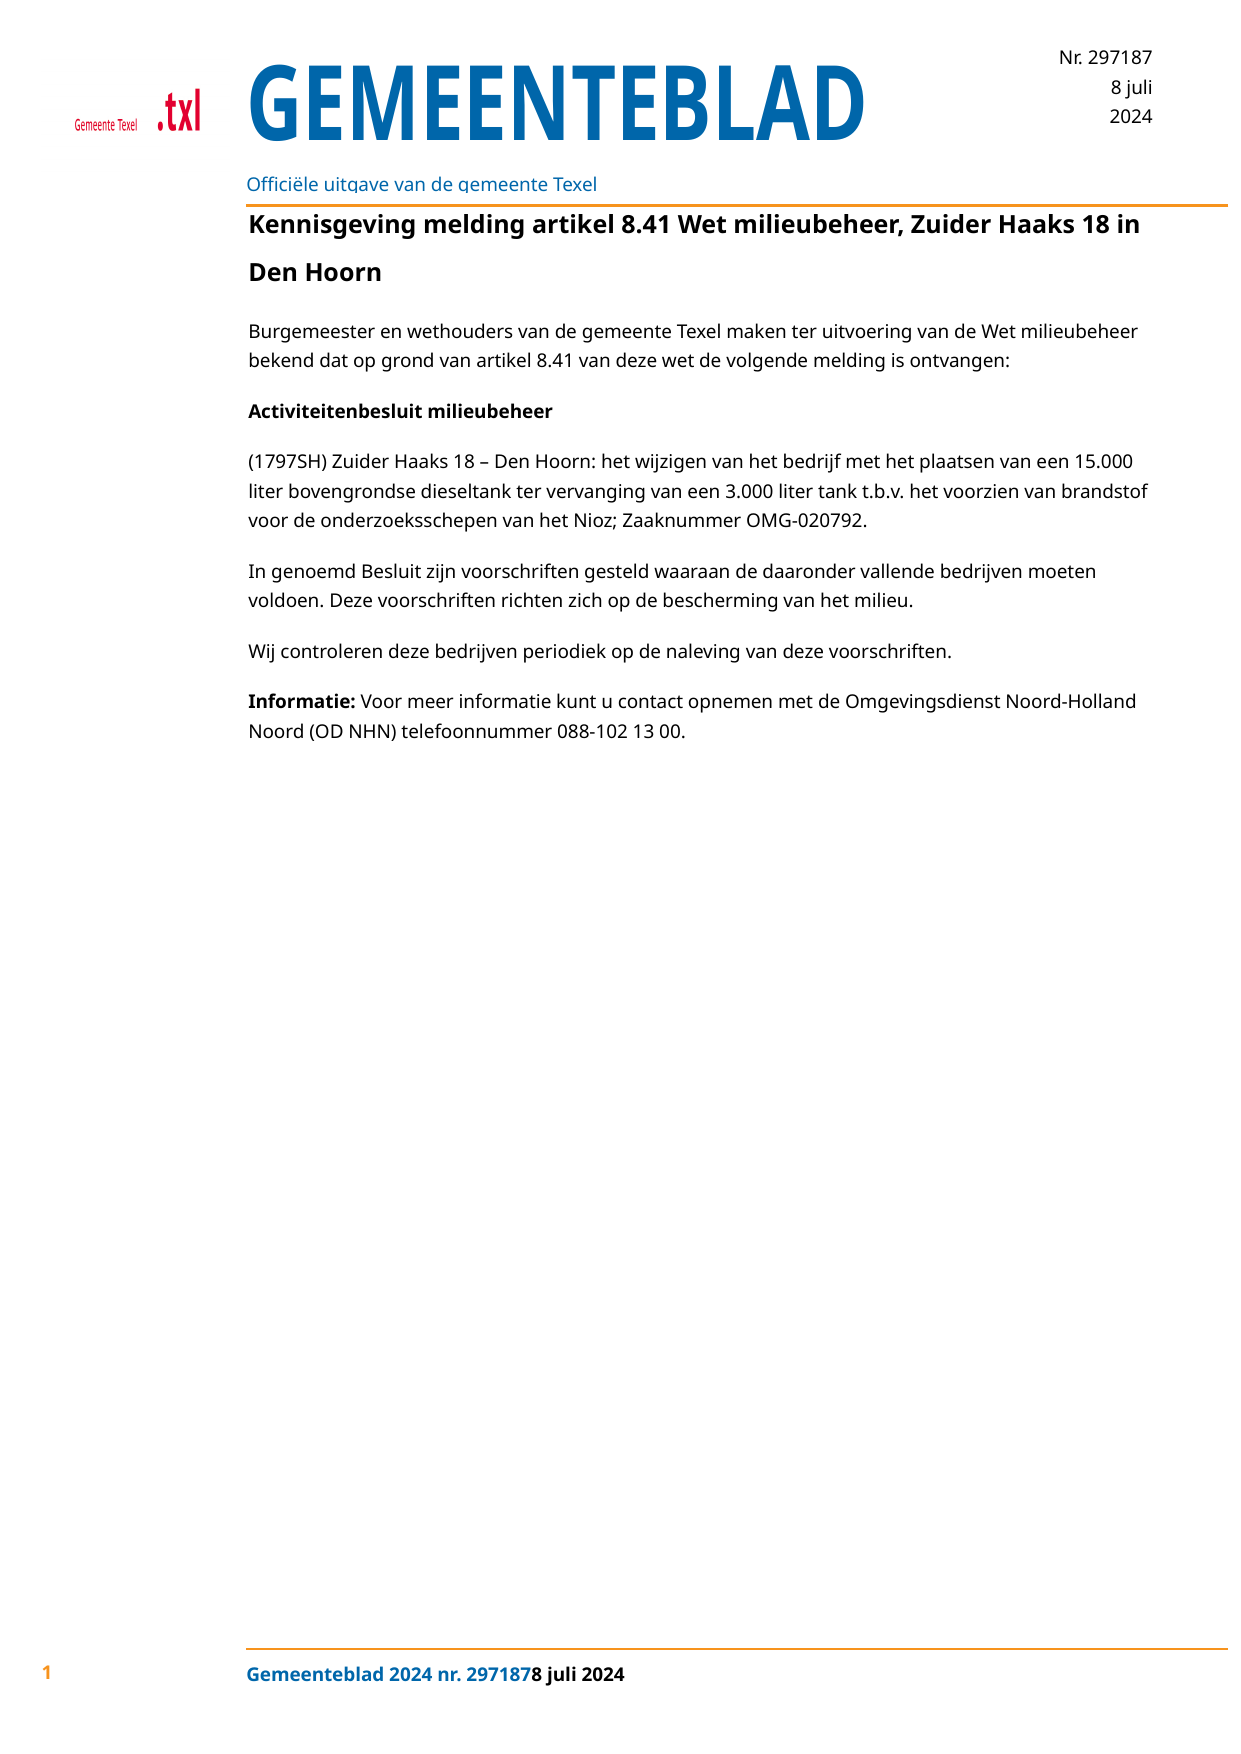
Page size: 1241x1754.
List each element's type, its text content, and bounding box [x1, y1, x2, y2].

picture [41, 47, 231, 172]
text Wij controleren deze bedrijven periodiek op de naleving van deze voorschriften. [248, 638, 1152, 664]
text Burgemeester en wethouders van de gemeente Texel maken ter uitvoering van de Wet milieubeheer bekend dat op grond van artikel 8.41 van deze wet de volgende melding is ontvangen: [248, 318, 1152, 373]
text Activiteitenbesluit milieubeheer [248, 398, 1152, 424]
text Kennisgeving melding artikel 8.41 Wet milieubeheer, Zuider Haaks 18 in Den Hoorn [248, 207, 1152, 288]
text In genoemd Besluit zijn voorschriften gesteld waaraan de daaronder vallende bedrijven moeten voldoen. Deze voorschriften richten zich op de bescherming van het milieu. [248, 558, 1152, 613]
text Informatie: Voor meer informatie kunt u contact opnemen met de Omgevingsdienst Noord-Holland Noord (OD NHN) telefoonnummer 088-102 13 00. [248, 688, 1152, 744]
text (1797SH) Zuider Haaks 18 – Den Hoorn: het wijzigen van het bedrijf met het plaatsen van een 15.000 liter bovengrondse dieseltank ter vervanging van een 3.000 liter tank t.b.v. het voorzien van brandstof voor de onderzoeksschepen van het Nioz; Zaaknummer OMG-020792. [248, 448, 1152, 533]
